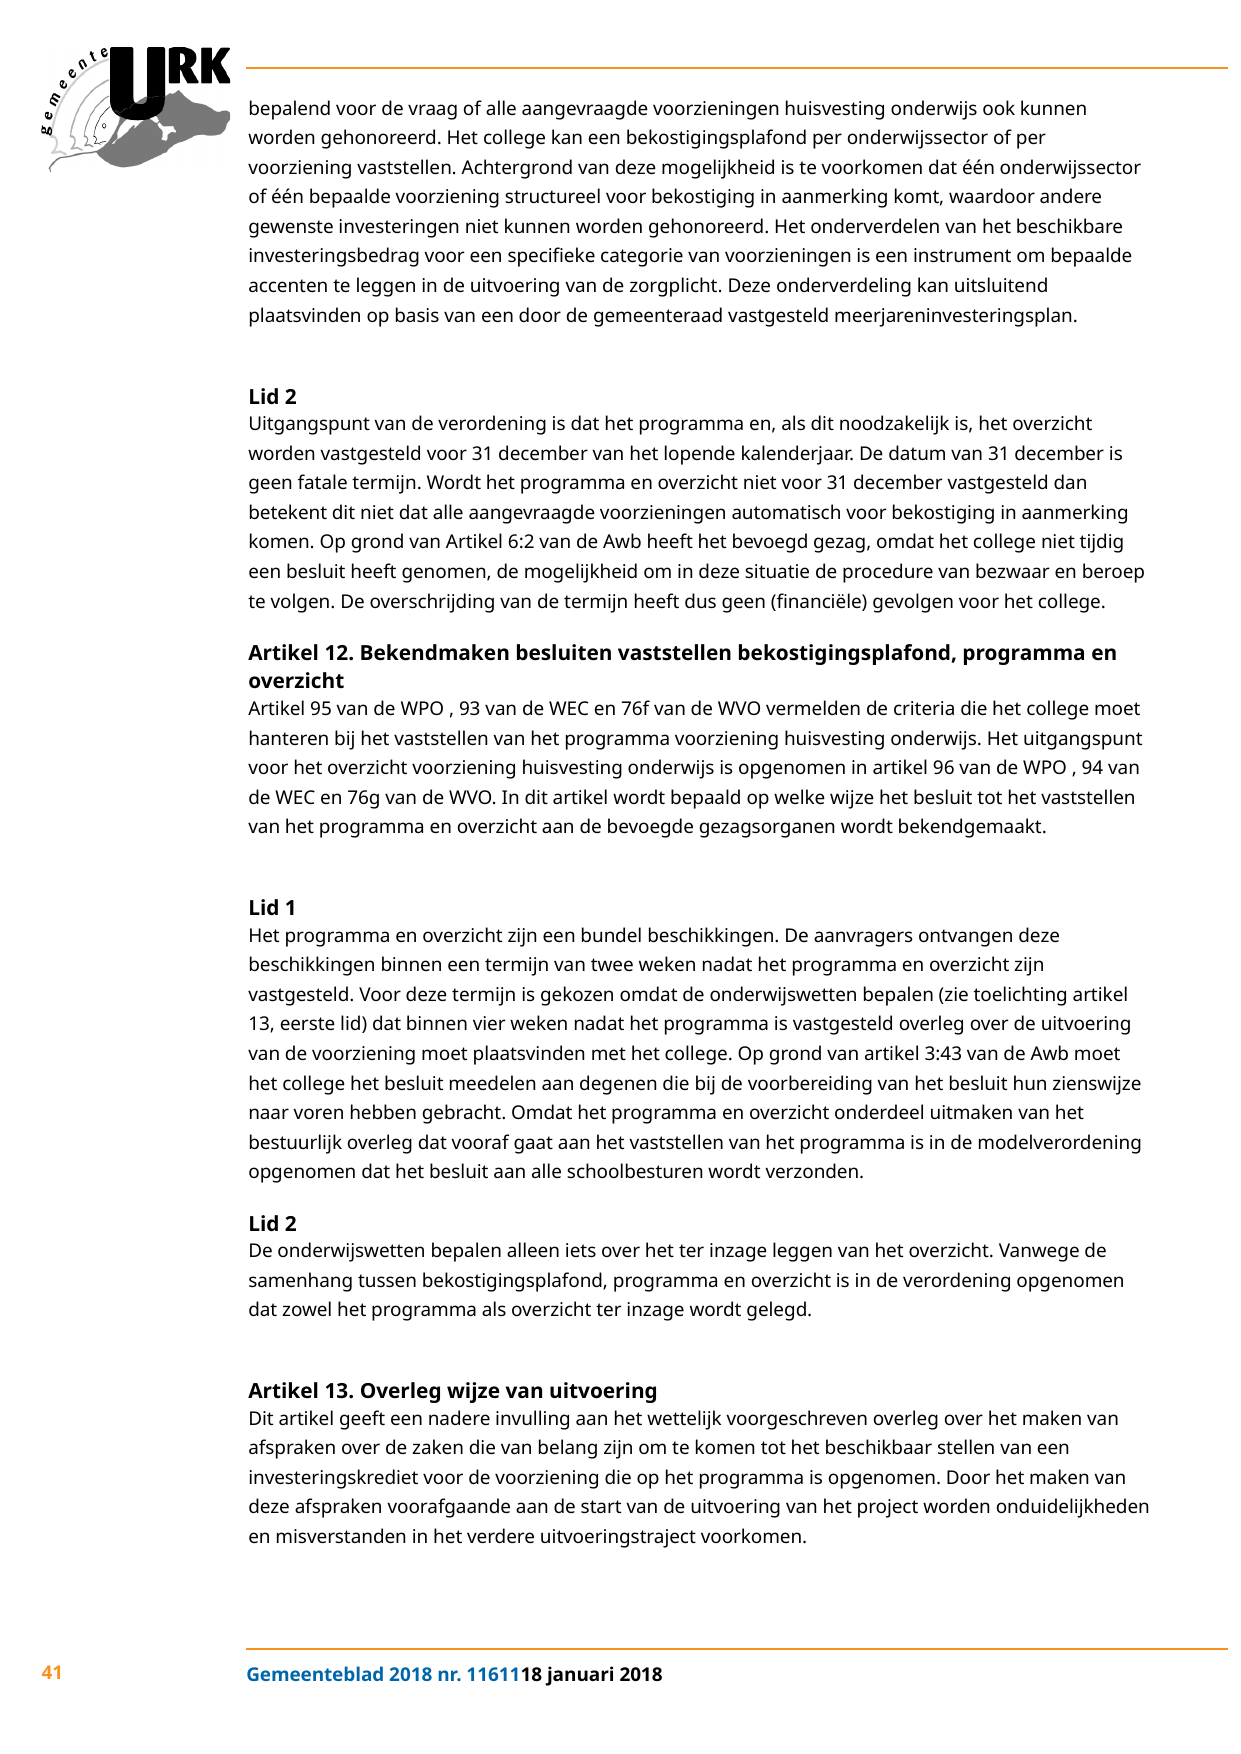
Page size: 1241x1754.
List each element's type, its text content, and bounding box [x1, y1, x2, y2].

text Lid 2 [248, 382, 1152, 410]
text Lid 1 [248, 893, 1152, 922]
text Uitgangspunt van de verordening is dat het programma en, als dit noodzakelijk is, het overzicht worden vastgesteld voor 31 december van het lopende kalenderjaar. De datum van 31 december is geen fatale termijn. Wordt het programma en overzicht niet voor 31 december vastgesteld dan betekent dit niet dat alle aangevraagde voorzieningen automatisch voor bekostiging in aanmerking komen. Op grond van Artikel 6:2 van de Awb heeft het bevoegd gezag, omdat het college niet tijdig een besluit heeft genomen, de mogelijkheid om in deze situatie de procedure van bezwaar en beroep te volgen. De overschrijding van de termijn heeft dus geen (financiële) gevolgen voor het college. [248, 410, 1152, 613]
text Artikel 95 van de WPO , 93 van de WEC en 76f van de WVO vermelden de criteria die het college moet hanteren bij het vaststellen van het programma voorziening huisvesting onderwijs. Het uitgangspunt voor het overzicht voorziening huisvesting onderwijs is opgenomen in artikel 96 van de WPO , 94 van de WEC en 76g van de WVO. In dit artikel wordt bepaald op welke wijze het besluit tot het vaststellen van het programma en overzicht aan de bevoegde gezagsorganen wordt bekendgemaakt. [248, 695, 1152, 839]
text Artikel 12. Bekendmaken besluiten vaststellen bekostigingsplafond, programma en overzicht [248, 638, 1152, 695]
picture [41, 47, 231, 172]
text De onderwijswetten bepalen alleen iets over het ter inzage leggen van het overzicht. Vanwege de samenhang tussen bekostigingsplafond, programma en overzicht is in de verordening opgenomen dat zowel het programma als overzicht ter inzage wordt gelegd. [248, 1237, 1152, 1322]
text Artikel 13. Overleg wijze van uitvoering [248, 1377, 1152, 1405]
text bepalend voor de vraag of alle aangevraagde voorzieningen huisvesting onderwijs ook kunnen worden gehonoreerd. Het college kan een bekostigingsplafond per onderwijssector of per voorziening vaststellen. Achtergrond van deze mogelijkheid is te voorkomen dat één onderwijssector of één bepaalde voorziening structureel voor bekostiging in aanmerking komt, waardoor andere gewenste investeringen niet kunnen worden gehonoreerd. Het onderverdelen van het beschikbare investeringsbedrag voor een specifieke categorie van voorzieningen is een instrument om bepaalde accenten te leggen in de uitvoering van de zorgplicht. Deze onderverdeling kan uitsluitend plaatsvinden op basis van een door de gemeenteraad vastgesteld meerjareninvesteringsplan. [248, 95, 1152, 328]
text Dit artikel geeft een nadere invulling aan het wettelijk voorgeschreven overleg over het maken van afspraken over de zaken die van belang zijn om te komen tot het beschikbaar stellen van een investeringskrediet voor de voorziening die op het programma is opgenomen. Door het maken van deze afspraken voorafgaande aan de start van de uitvoering van het project worden onduidelijkheden en misverstanden in het verdere uitvoeringstraject voorkomen. [248, 1405, 1152, 1549]
text Het programma en overzicht zijn een bundel beschikkingen. De aanvragers ontvangen deze beschikkingen binnen een termijn van twee weken nadat het programma en overzicht zijn vastgesteld. Voor deze termijn is gekozen omdat de onderwijswetten bepalen (zie toelichting artikel 13, eerste lid) dat binnen vier weken nadat het programma is vastgesteld overleg over de uitvoering van de voorziening moet plaatsvinden met het college. Op grond van artikel 3:43 van de Awb moet het college het besluit meedelen aan degenen die bij de voorbereiding van het besluit hun zienswijze naar voren hebben gebracht. Omdat het programma en overzicht onderdeel uitmaken van het bestuurlijk overleg dat vooraf gaat aan het vaststellen van het programma is in de modelverordening opgenomen dat het besluit aan alle schoolbesturen wordt verzonden. [248, 922, 1152, 1184]
text Lid 2 [248, 1209, 1152, 1237]
